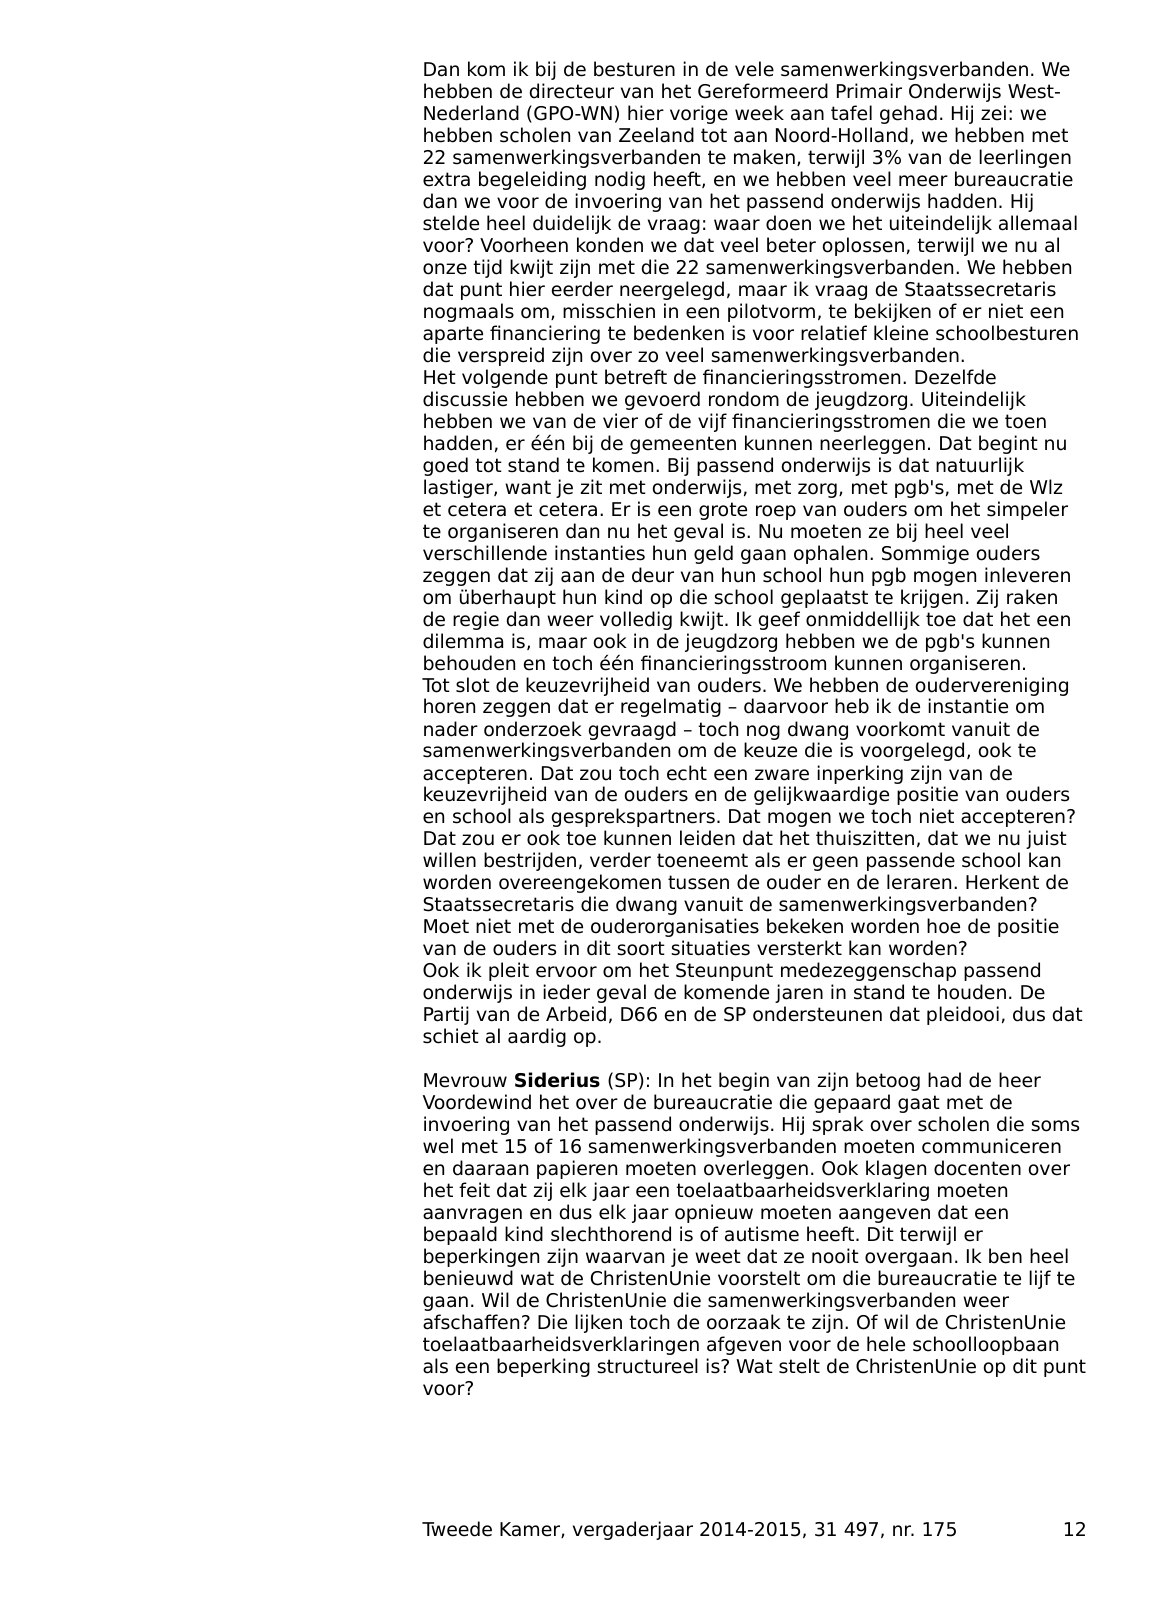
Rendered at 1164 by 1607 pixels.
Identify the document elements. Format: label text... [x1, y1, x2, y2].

text Tot slot de keuzevrijheid van ouders. We hebben de oudervereniging horen zeggen dat er regelmatig – daarvoor heb ik de instantie om nader onderzoek gevraagd – toch nog dwang voorkomt vanuit de samenwerkingsverbanden om de keuze die is voorgelegd, ook te accepteren. Dat zou toch echt een zware inperking zijn van de keuzevrijheid van de ouders en de gelijkwaardige positie van ouders en school als gesprekspartners. Dat mogen we toch niet accepteren? Dat zou er ook toe kunnen leiden dat het thuiszitten, dat we nu juist willen bestrijden, verder toeneemt als er geen passende school kan worden overeengekomen tussen de ouder en de leraren. Herkent de Staatssecretaris die dwang vanuit de samenwerkingsverbanden? Moet niet met de ouderorganisaties bekeken worden hoe de positie van de ouders in dit soort situaties versterkt kan worden? [422, 674, 1087, 960]
text Het volgende punt betreft de financieringsstromen. Dezelfde discussie hebben we gevoerd rondom de jeugdzorg. Uiteindelijk hebben we van de vier of de vijf financieringsstromen die we toen hadden, er één bij de gemeenten kunnen neerleggen. Dat begint nu goed tot stand te komen. Bij passend onderwijs is dat natuurlijk lastiger, want je zit met onderwijs, met zorg, met pgb's, met de Wlz et cetera et cetera. Er is een grote roep van ouders om het simpeler te organiseren dan nu het geval is. Nu moeten ze bij heel veel verschillende instanties hun geld gaan ophalen. Sommige ouders zeggen dat zij aan de deur van hun school hun pgb mogen inleveren om überhaupt hun kind op die school geplaatst te krijgen. Zij raken de regie dan weer volledig kwijt. Ik geef onmiddellijk toe dat het een dilemma is, maar ook in de jeugdzorg hebben we de pgb's kunnen behouden en toch één financieringsstroom kunnen organiseren. [422, 367, 1087, 674]
text Ook ik pleit ervoor om het Steunpunt medezeggenschap passend onderwijs in ieder geval de komende jaren in stand te houden. De Partij van de Arbeid, D66 en de SP ondersteunen dat pleidooi, dus dat schiet al aardig op. [422, 960, 1087, 1048]
text Dan kom ik bij de besturen in de vele samenwerkingsverbanden. We hebben de directeur van het Gereformeerd Primair Onderwijs West-Nederland (GPO-WN) hier vorige week aan tafel gehad. Hij zei: we hebben scholen van Zeeland tot aan Noord-Holland, we hebben met 22 samenwerkingsverbanden te maken, terwijl 3% van de leerlingen extra begeleiding nodig heeft, en we hebben veel meer bureaucratie dan we voor de invoering van het passend onderwijs hadden. Hij stelde heel duidelijk de vraag: waar doen we het uiteindelijk allemaal voor? Voorheen konden we dat veel beter oplossen, terwijl we nu al onze tijd kwijt zijn met die 22 samenwerkingsverbanden. We hebben dat punt hier eerder neergelegd, maar ik vraag de Staatssecretaris nogmaals om, misschien in een pilotvorm, te bekijken of er niet een aparte financiering te bedenken is voor relatief kleine schoolbesturen die verspreid zijn over zo veel samenwerkingsverbanden. [422, 59, 1087, 367]
text Mevrouw Siderius (SP): In het begin van zijn betoog had de heer Voordewind het over de bureaucratie die gepaard gaat met de invoering van het passend onderwijs. Hij sprak over scholen die soms wel met 15 of 16 samenwerkingsverbanden moeten communiceren en daaraan papieren moeten overleggen. Ook klagen docenten over het feit dat zij elk jaar een toelaatbaarheidsverklaring moeten aanvragen en dus elk jaar opnieuw moeten aangeven dat een bepaald kind slechthorend is of autisme heeft. Dit terwijl er beperkingen zijn waarvan je weet dat ze nooit overgaan. Ik ben heel benieuwd wat de ChristenUnie voorstelt om die bureaucratie te lijf te gaan. Wil de ChristenUnie die samenwerkingsverbanden weer afschaffen? Die lijken toch de oorzaak te zijn. Of wil de ChristenUnie toelaatbaarheidsverklaringen afgeven voor de hele schoolloopbaan als een beperking structureel is? Wat stelt de ChristenUnie op dit punt voor? [422, 1070, 1087, 1400]
